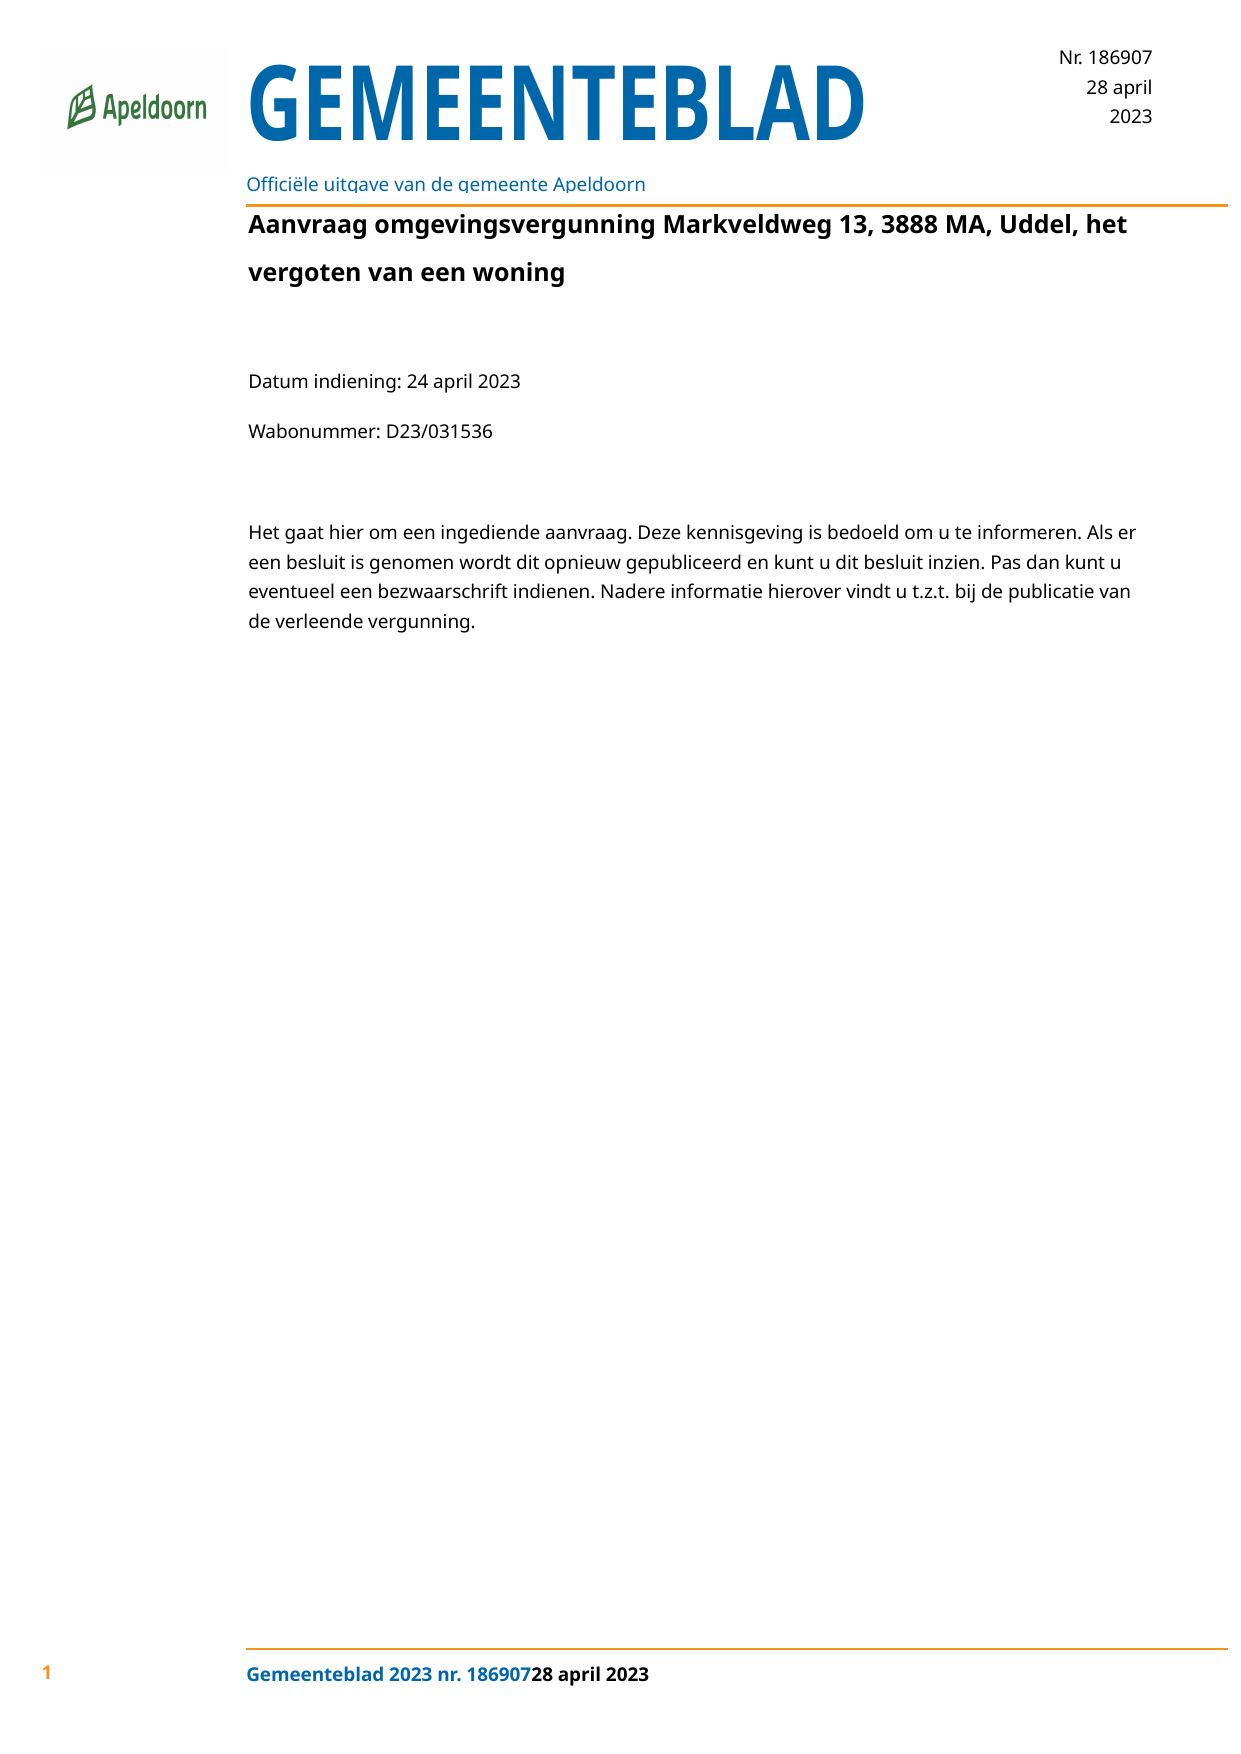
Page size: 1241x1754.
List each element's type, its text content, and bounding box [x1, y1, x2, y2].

text Wabonummer: D23/031536 [248, 419, 1152, 444]
picture [41, 47, 231, 172]
text Datum indiening: 24 april 2023 [248, 368, 1152, 394]
text Aanvraag omgevingsvergunning Markveldweg 13, 3888 MA, Uddel, het vergoten van een woning [248, 207, 1152, 288]
text Het gaat hier om een ingediende aanvraag. Deze kennisgeving is bedoeld om u te informeren. Als er een besluit is genomen wordt dit opnieuw gepubliceerd en kunt u dit besluit inzien. Pas dan kunt u eventueel een bezwaarschrift indienen. Nadere informatie hierover vindt u t.z.t. bij de publicatie van de verleende vergunning. [248, 519, 1152, 634]
